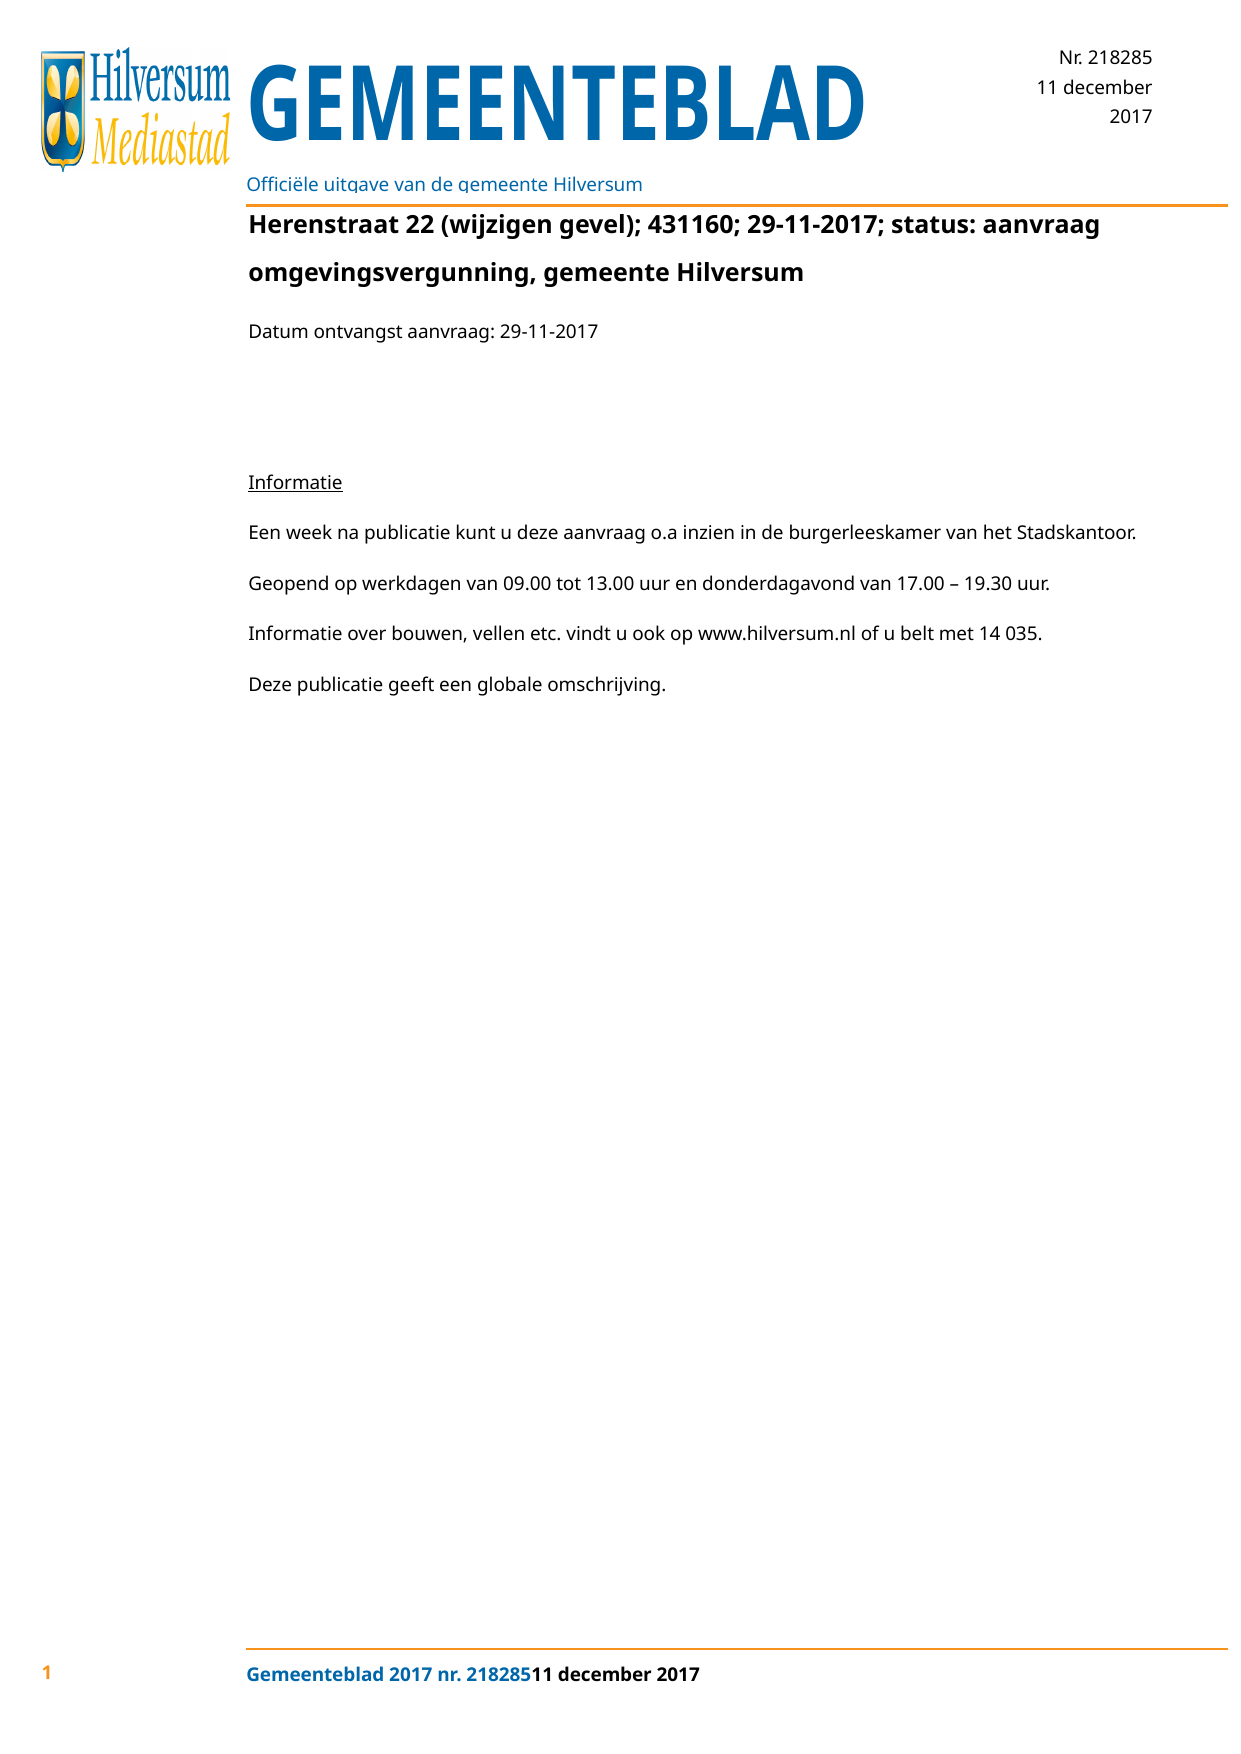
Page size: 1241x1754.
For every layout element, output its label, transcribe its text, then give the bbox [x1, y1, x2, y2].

picture [41, 47, 231, 172]
text Deze publicatie geeft een globale omschrijving. [248, 671, 1152, 697]
text Herenstraat 22 (wijzigen gevel); 431160; 29-11-2017; status: aanvraag omgevingsvergunning, gemeente Hilversum [248, 207, 1152, 288]
text Informatie [248, 469, 1152, 495]
text Een week na publicatie kunt u deze aanvraag o.a inzien in de burgerleeskamer van het Stadskantoor. [248, 519, 1152, 545]
text Geopend op werkdagen van 09.00 tot 13.00 uur en donderdagavond van 17.00 – 19.30 uur. [248, 570, 1152, 596]
text Datum ontvangst aanvraag: 29-11-2017 [248, 318, 1152, 344]
text Informatie over bouwen, vellen etc. vindt u ook op www.hilversum.nl of u belt met 14 035. [248, 620, 1152, 646]
